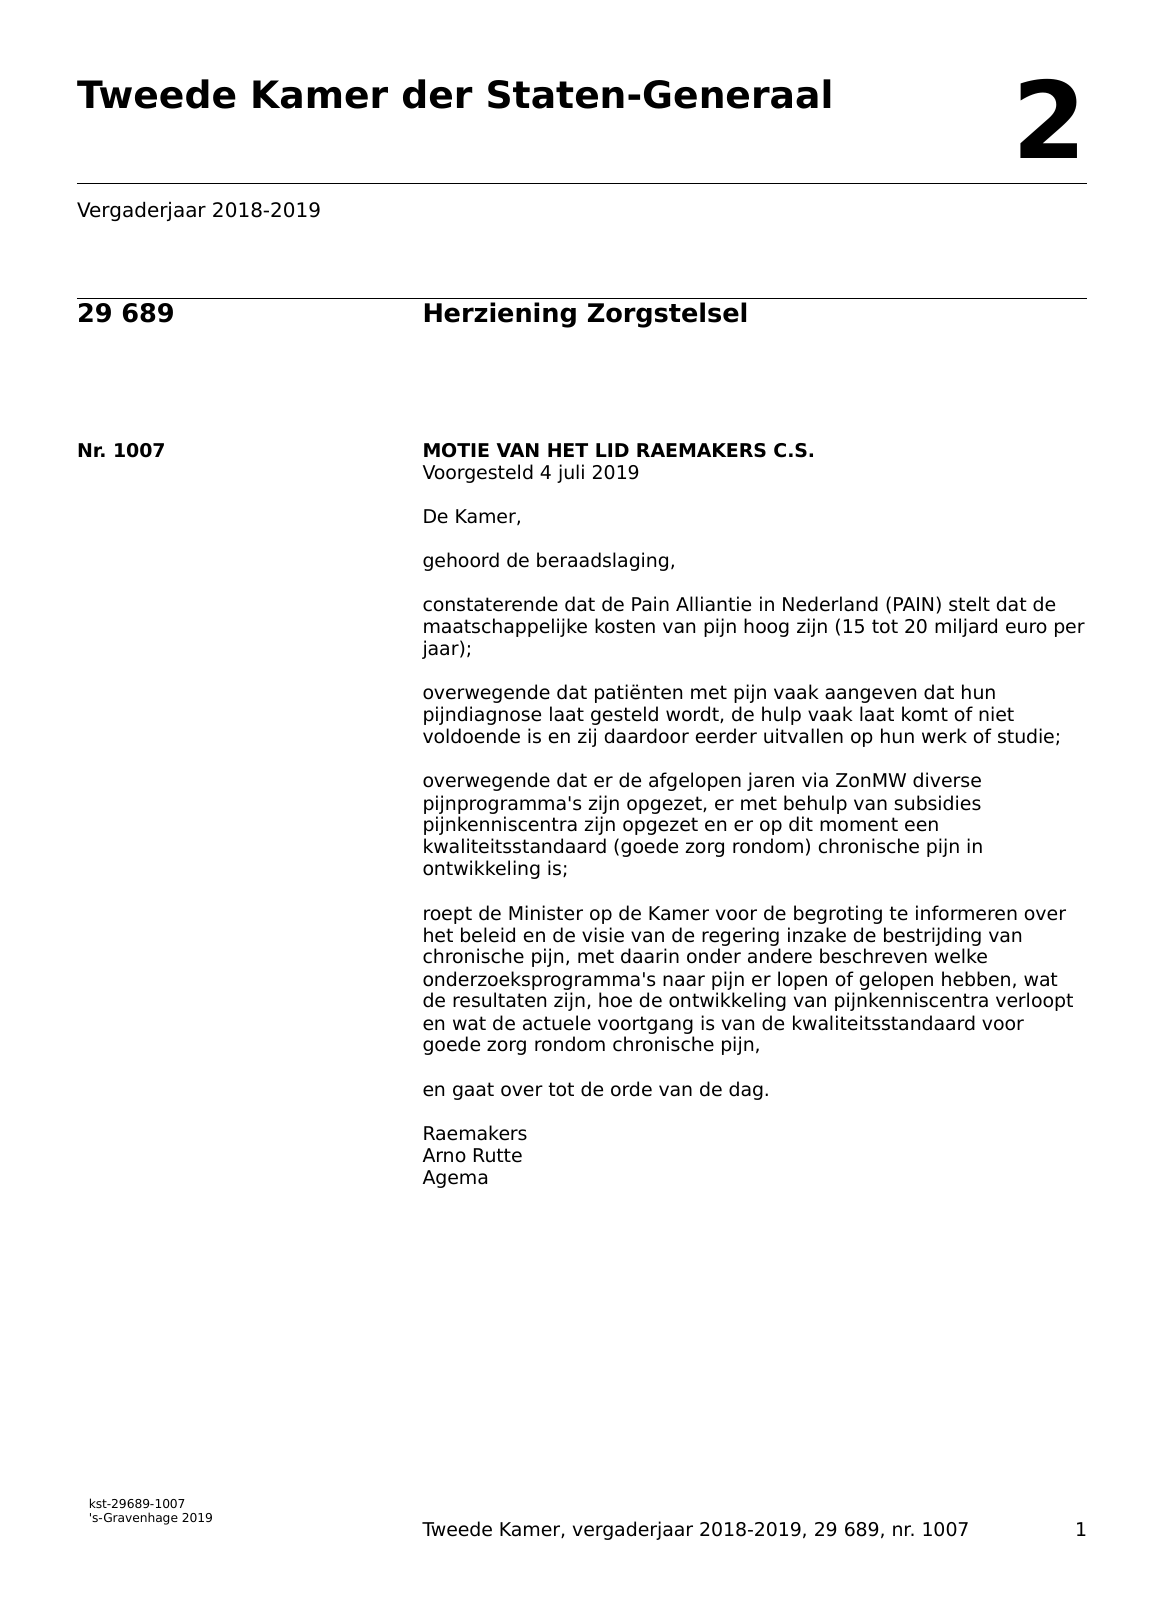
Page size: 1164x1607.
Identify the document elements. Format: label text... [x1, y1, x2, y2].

text en gaat over tot de orde van de dag. [422, 1078, 1087, 1101]
text overwegende dat er de afgelopen jaren via ZonMW diverse pijnprogramma's zijn opgezet, er met behulp van subsidies pijnkenniscentra zijn opgezet en er op dit moment een kwaliteitsstandaard (goede zorg rondom) chronische pijn in ontwikkeling is; [422, 770, 1087, 880]
table_header 2 [886, 59, 1087, 183]
text overwegende dat patiënten met pijn vaak aangeven dat hun pijndiagnose laat gesteld wordt, de hulp vaak laat komt of niet voldoende is en zij daardoor eerder uitvallen op hun werk of studie; [422, 682, 1087, 748]
text Arno Rutte [422, 1145, 1087, 1167]
text gehoord de beraadslaging, [422, 550, 1087, 572]
text constaterende dat de Pain Alliantie in Nederland (PAIN) stelt dat de maatschappelijke kosten van pijn hoog zijn (15 tot 20 miljard euro per jaar); [422, 594, 1087, 660]
text Agema [422, 1167, 1087, 1189]
text roept de Minister op de Kamer voor de begroting te informeren over het beleid en de visie van de regering inzake de bestrijding van chronische pijn, met daarin onder andere beschreven welke onderzoeksprogramma's naar pijn er lopen of gelopen hebben, wat de resultaten zijn, hoe de ontwikkeling van pijnkenniscentra verloopt en wat de actuele voortgang is van de kwaliteitsstandaard voor goede zorg rondom chronische pijn, [422, 902, 1087, 1056]
text Raemakers [422, 1123, 1087, 1145]
text Voorgesteld 4 juli 2019 [422, 462, 1087, 484]
subtitle 29 689 Herziening Zorgstelsel [77, 299, 1087, 329]
text De Kamer, [422, 506, 1087, 528]
table_header Tweede Kamer der Staten-Generaal [77, 59, 886, 183]
text 's-Gravenhage 2019 [88, 1511, 323, 1525]
table_cell Vergaderjaar 2018-2019 [77, 184, 1087, 298]
text kst-29689-1007 [88, 1497, 323, 1511]
subtitle Nr. 1007 MOTIE VAN HET LID RAEMAKERS C.S. [77, 440, 1087, 462]
